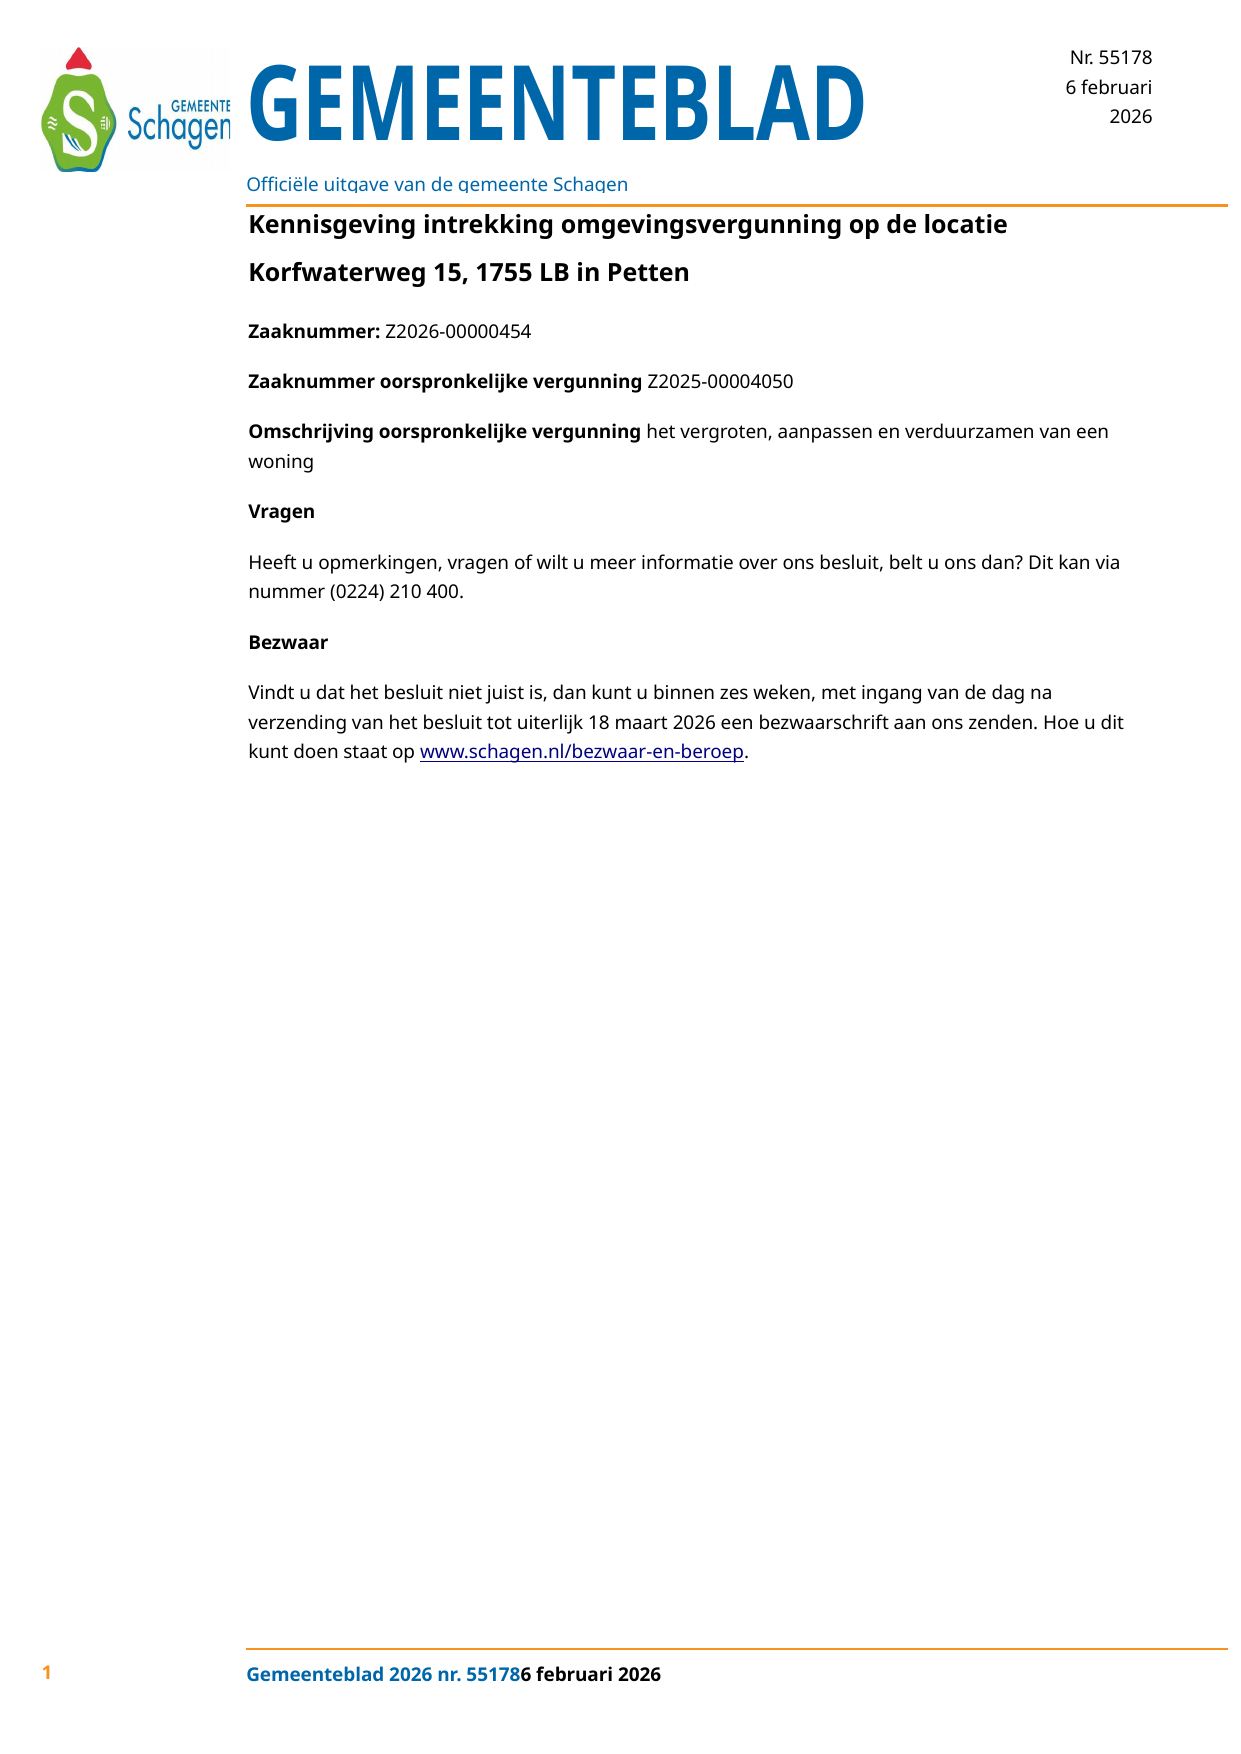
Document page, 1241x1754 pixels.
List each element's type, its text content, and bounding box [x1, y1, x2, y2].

text Vindt u dat het besluit niet juist is, dan kunt u binnen zes weken, met ingang van de dag na verzending van het besluit tot uiterlijk 18 maart 2026 een bezwaarschrift aan ons zenden. Hoe u dit kunt doen staat op www.schagen.nl/bezwaar-en-beroep. [248, 679, 1152, 764]
text Bezwaar [248, 629, 1152, 655]
text Zaaknummer oorspronkelijke vergunning Z2025-00004050 [248, 368, 1152, 394]
picture [41, 47, 231, 172]
text Heeft u opmerkingen, vragen of wilt u meer informatie over ons besluit, belt u ons dan? Dit kan via nummer (0224) 210 400. [248, 549, 1152, 604]
text Zaaknummer: Z2026-00000454 [248, 318, 1152, 344]
text Vragen [248, 499, 1152, 524]
text Kennisgeving intrekking omgevingsvergunning op de locatie Korfwaterweg 15, 1755 LB in Petten [248, 207, 1152, 288]
text Omschrijving oorspronkelijke vergunning het vergroten, aanpassen en verduurzamen van een woning [248, 419, 1152, 474]
